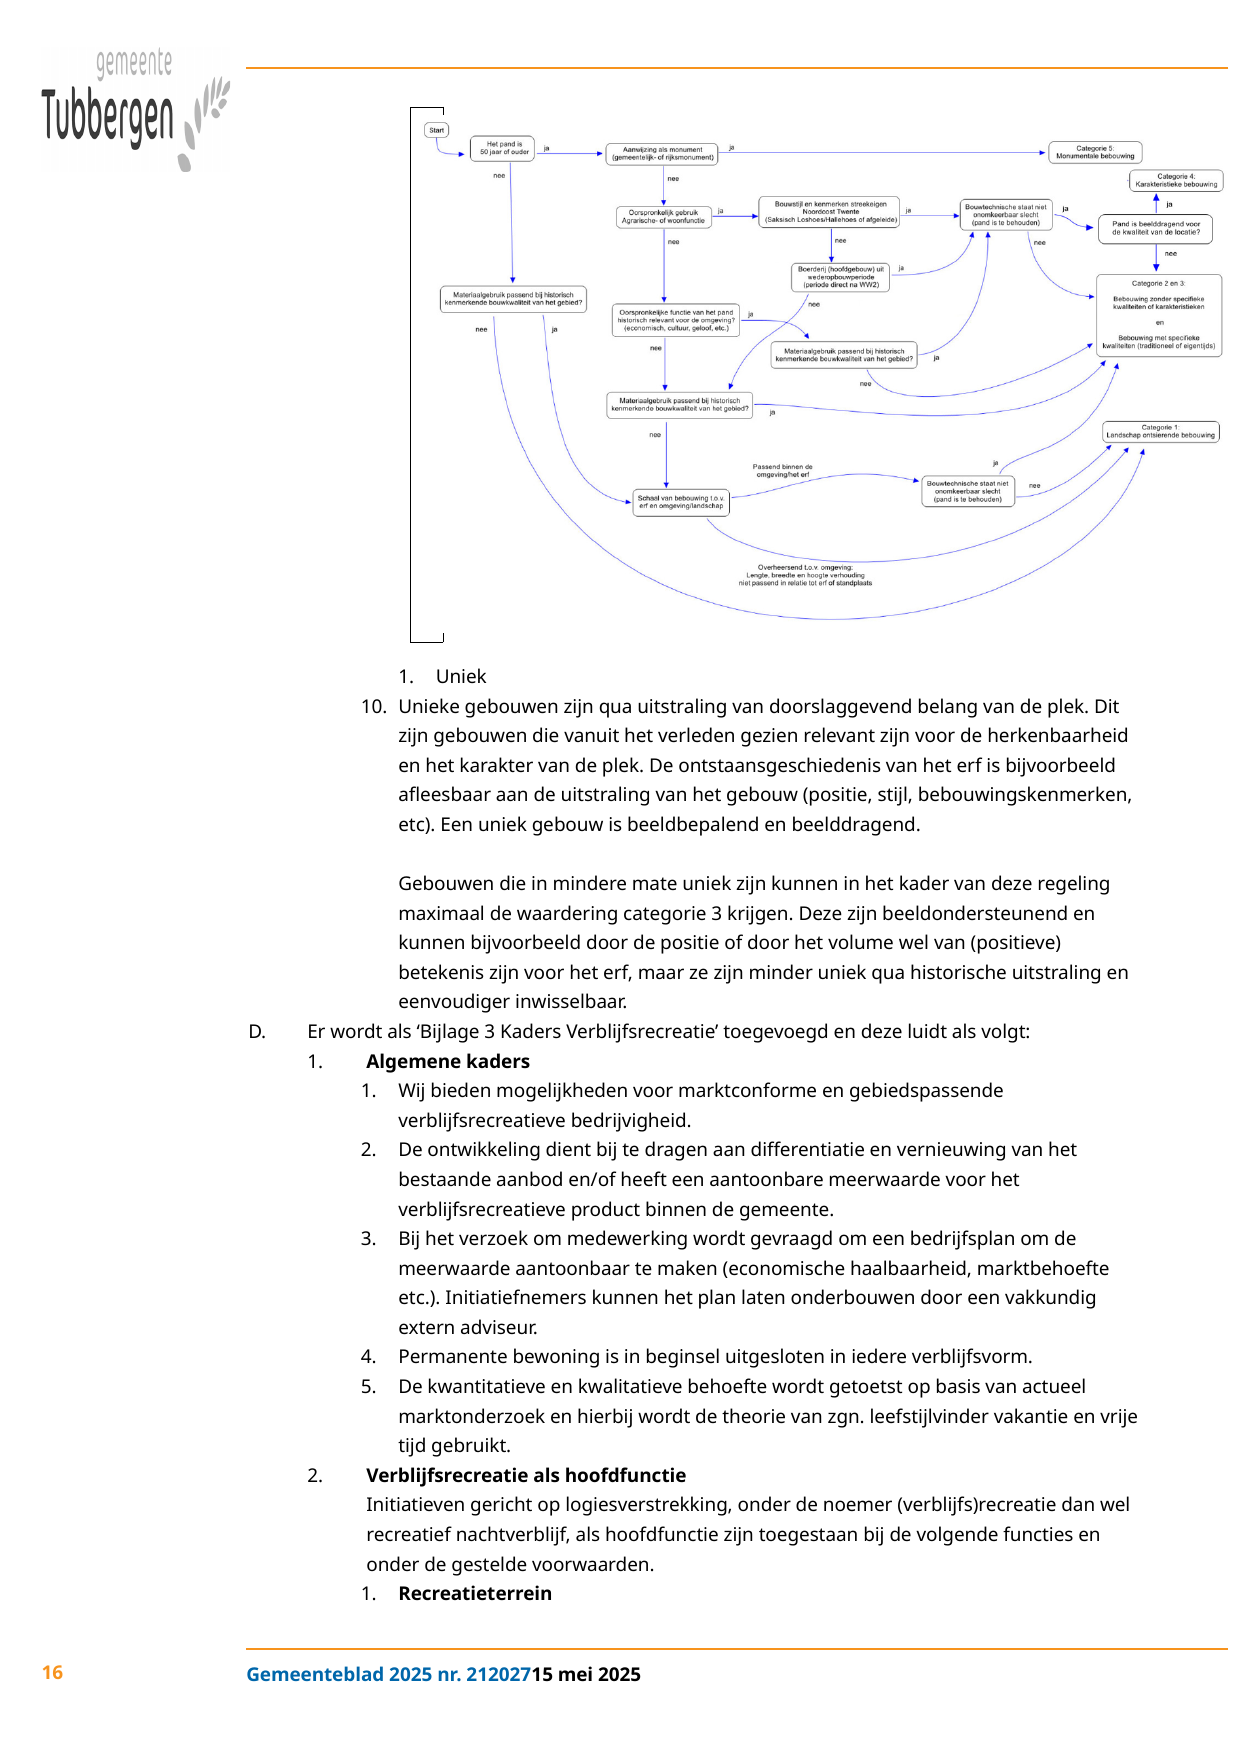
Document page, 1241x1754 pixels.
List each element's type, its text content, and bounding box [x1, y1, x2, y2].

list Bij het verzoek om medewerking wordt gevraagd om een bedrijfsplan om de meerwaarde aantoonbaar te maken (economische haalbaarheid, marktbehoefte etc.). Initiatiefnemers kunnen het plan laten onderbouwen door een vakkundig extern adviseur. [361, 1225, 1152, 1340]
list De ontwikkeling dient bij te dragen aan differentiatie en vernieuwing van het bestaande aanbod en/of heeft een aantoonbare meerwaarde voor het verblijfsrecreatieve product binnen de gemeente. [361, 1137, 1152, 1221]
list Er wordt als ‘Bijlage 3 Kaders Verblijfsrecreatie’ toegevoegd en deze luidt als volgt: [248, 1018, 1152, 1044]
list Uniek [398, 663, 1152, 689]
list Algemene kaders [307, 1048, 1152, 1073]
list Unieke gebouwen zijn qua uitstraling van doorslaggevend belang van de plek. Dit zijn gebouwen die vanuit het verleden gezien relevant zijn voor de herkenbaarheid en het karakter van de plek. De ontstaansgeschiedenis van het erf is bijvoorbeeld afleesbaar aan de uitstraling van het gebouw (positie, stijl, bebouwingskenmerken, etc). Een uniek gebouw is beeldbepalend en beelddragend. [361, 693, 1152, 837]
list De kwantitatieve en kwalitatieve behoefte wordt getoetst op basis van actueel marktonderzoek en hierbij wordt de theorie van zgn. leefstijlvinder vakantie en vrije tijd gebruikt. [361, 1373, 1152, 1458]
list Gebouwen die in mindere mate uniek zijn kunnen in het kader van deze regeling maximaal de waardering categorie 3 krijgen. Deze zijn beeldondersteunend en kunnen bijvoorbeeld door de positie of door het volume wel van (positieve) betekenis zijn voor het erf, maar ze zijn minder uniek qua historische uitstraling en eenvoudiger inwisselbaar. [361, 870, 1152, 1014]
list Permanente bewoning is in beginsel uitgesloten in iedere verblijfsvorm. [361, 1344, 1152, 1369]
list Recreatieterrein [361, 1580, 1152, 1606]
picture [41, 47, 231, 172]
list Wij bieden mogelijkheden voor marktconforme en gebiedspassende verblijfsrecreatieve bedrijvigheid. [361, 1077, 1152, 1133]
list Verblijfsrecreatie als hoofdfunctie [307, 1462, 1152, 1488]
list Initiatieven gericht op logiesverstrekking, onder de noemer (verblijfs)recreatie dan wel recreatief nachtverblijf, als hoofdfunctie zijn toegestaan bij de volgende functies en onder de gestelde voorwaarden. [307, 1492, 1152, 1576]
picture [413, 115, 1241, 633]
